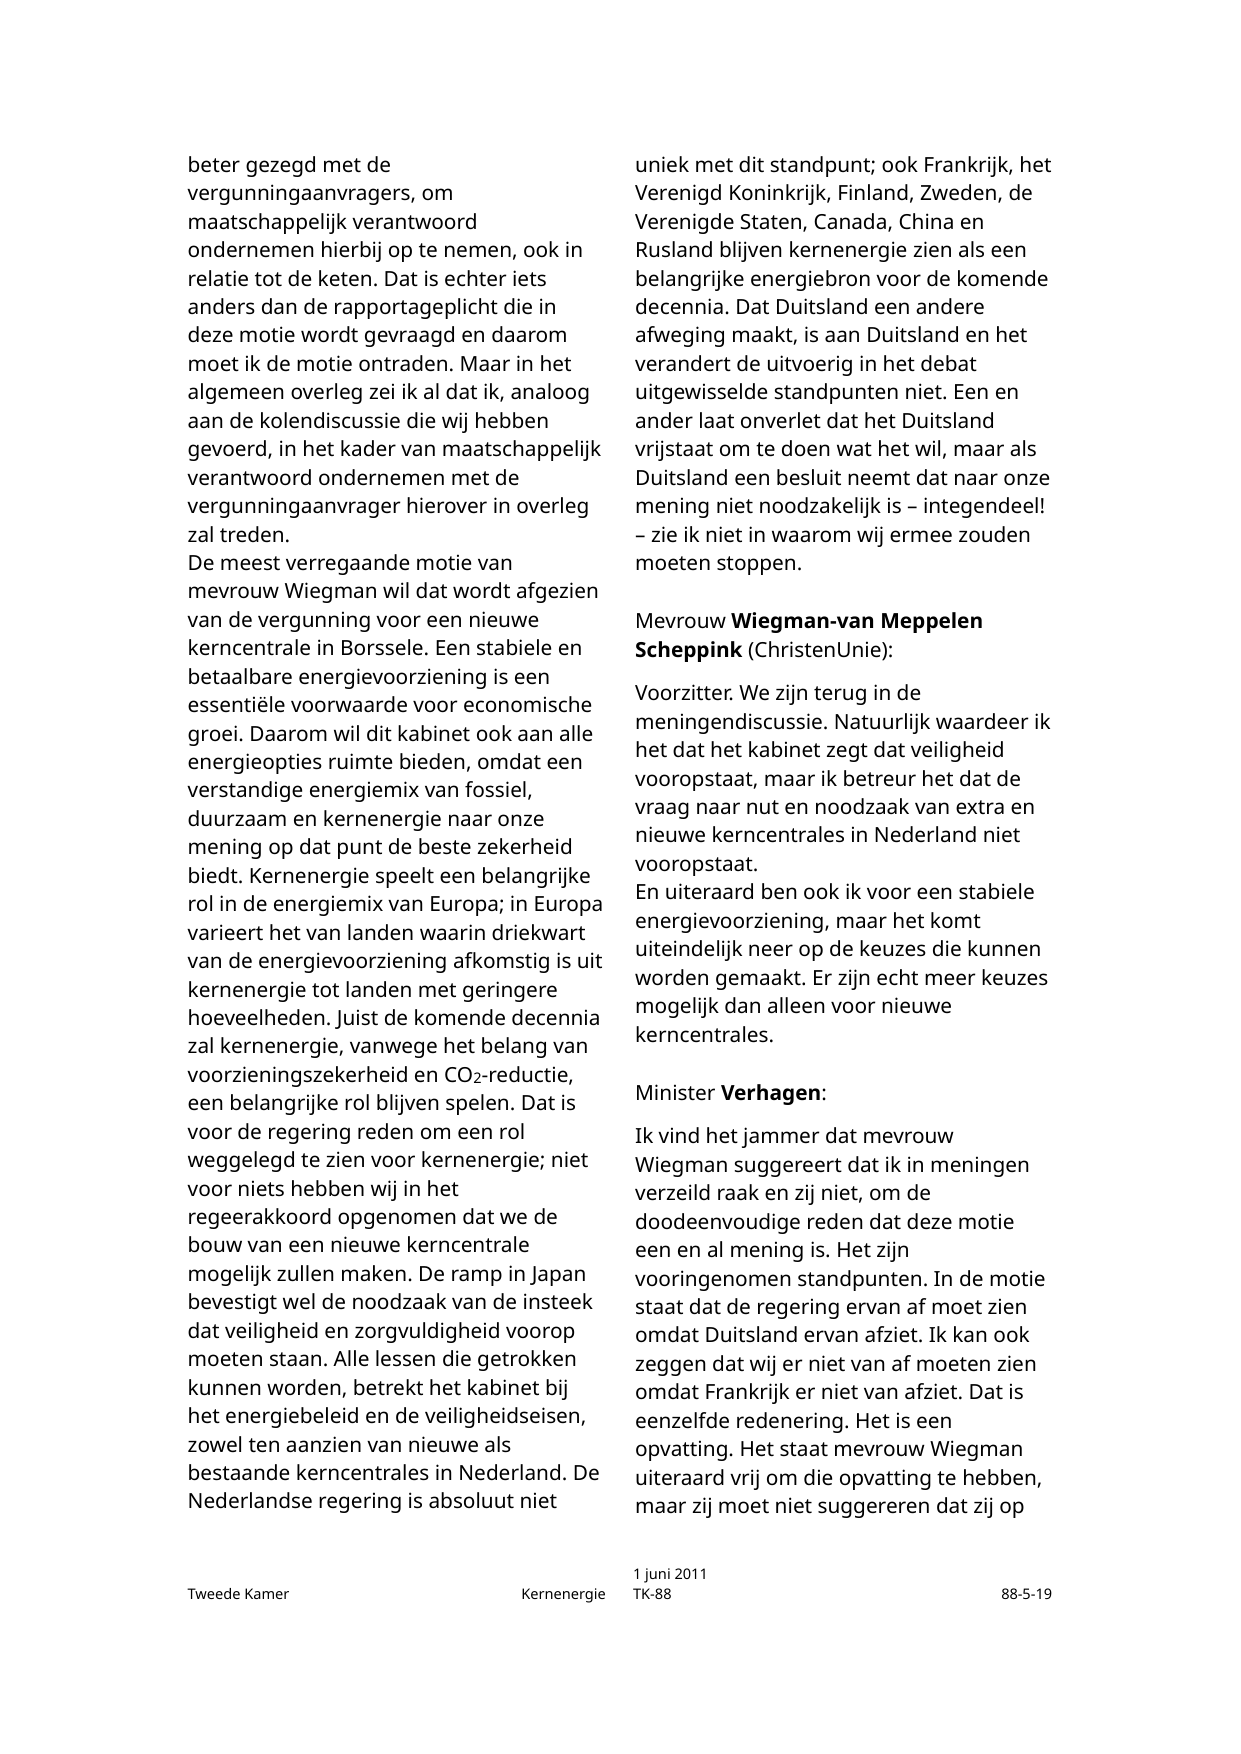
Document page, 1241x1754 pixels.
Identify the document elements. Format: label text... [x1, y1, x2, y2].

text uniek met dit standpunt; ook Frankrijk, het Verenigd Koninkrijk, Finland, Zweden, de Verenigde Staten, Canada, China en Rusland blijven kernenergie zien als een belangrijke energiebron voor de komende decennia. Dat Duitsland een andere afweging maakt, is aan Duitsland en het verandert de uitvoerig in het debat uitgewisselde standpunten niet. Een en ander laat onverlet dat het Duitsland vrijstaat om te doen wat het wil, maar als Duitsland een besluit neemt dat naar onze mening niet noodzakelijk is – integendeel! – zie ik niet in waarom wij ermee zouden moeten stoppen. [635, 150, 1053, 577]
text Voorzitter. We zijn terug in de meningendiscussie. Natuurlijk waardeer ik het dat het kabinet zegt dat veiligheid vooropstaat, maar ik betreur het dat de vraag naar nut en noodzaak van extra en nieuwe kerncentrales in Nederland niet vooropstaat. [635, 678, 1053, 877]
text En uiteraard ben ook ik voor een stabiele energievoorziening, maar het komt uiteindelijk neer op de keuzes die kunnen worden gemaakt. Er zijn echt meer keuzes mogelijk dan alleen voor nieuwe kerncentrales. [635, 877, 1053, 1048]
text Ik vind het jammer dat mevrouw Wiegman suggereert dat ik in meningen verzeild raak en zij niet, om de doodeenvoudige reden dat deze motie een en al mening is. Het zijn vooringenomen standpunten. In de motie staat dat de regering ervan af moet zien omdat Duitsland ervan afziet. Ik kan ook zeggen dat wij er niet van af moeten zien omdat Frankrijk er niet van afziet. Dat is eenzelfde redenering. Het is een opvatting. Het staat mevrouw Wiegman uiteraard vrij om die opvatting te hebben, maar zij moet niet suggereren dat zij op [635, 1122, 1053, 1520]
text beter gezegd met de vergunningaanvragers, om maatschappelijk verantwoord ondernemen hierbij op te nemen, ook in relatie tot de keten. Dat is echter iets anders dan de rapportageplicht die in deze motie wordt gevraagd en daarom moet ik de motie ontraden. Maar in het algemeen overleg zei ik al dat ik, analoog aan de kolendiscussie die wij hebben gevoerd, in het kader van maatschappelijk verantwoord ondernemen met de vergunningaanvrager hierover in overleg zal treden. [187, 150, 605, 548]
text Mevrouw Wiegman-van Meppelen Scheppink (ChristenUnie): [635, 607, 1053, 663]
text Minister Verhagen: [635, 1078, 1053, 1107]
text De meest verregaande motie van mevrouw Wiegman wil dat wordt afgezien van de vergunning voor een nieuwe kerncentrale in Borssele. Een stabiele en betaalbare energievoorziening is een essentiële voorwaarde voor economische groei. Daarom wil dit kabinet ook aan alle energieopties ruimte bieden, omdat een verstandige energiemix van fossiel, duurzaam en kernenergie naar onze mening op dat punt de beste zekerheid biedt. Kernenergie speelt een belangrijke rol in de energiemix van Europa; in Europa varieert het van landen waarin driekwart van de energievoorziening afkomstig is uit kernenergie tot landen met geringere hoeveelheden. Juist de komende decennia zal kernenergie, vanwege het belang van voorzieningszekerheid en CO2-reductie, een belangrijke rol blijven spelen. Dat is voor de regering reden om een rol weggelegd te zien voor kernenergie; niet voor niets hebben wij in het regeerakkoord opgenomen dat we de bouw van een nieuwe kerncentrale mogelijk zullen maken. De ramp in Japan bevestigt wel de noodzaak van de insteek dat veiligheid en zorgvuldigheid voorop moeten staan. Alle lessen die getrokken kunnen worden, betrekt het kabinet bij het energiebeleid en de veiligheidseisen, zowel ten aanzien van nieuwe als bestaande kerncentrales in Nederland. De Nederlandse regering is absoluut niet [187, 548, 605, 1515]
